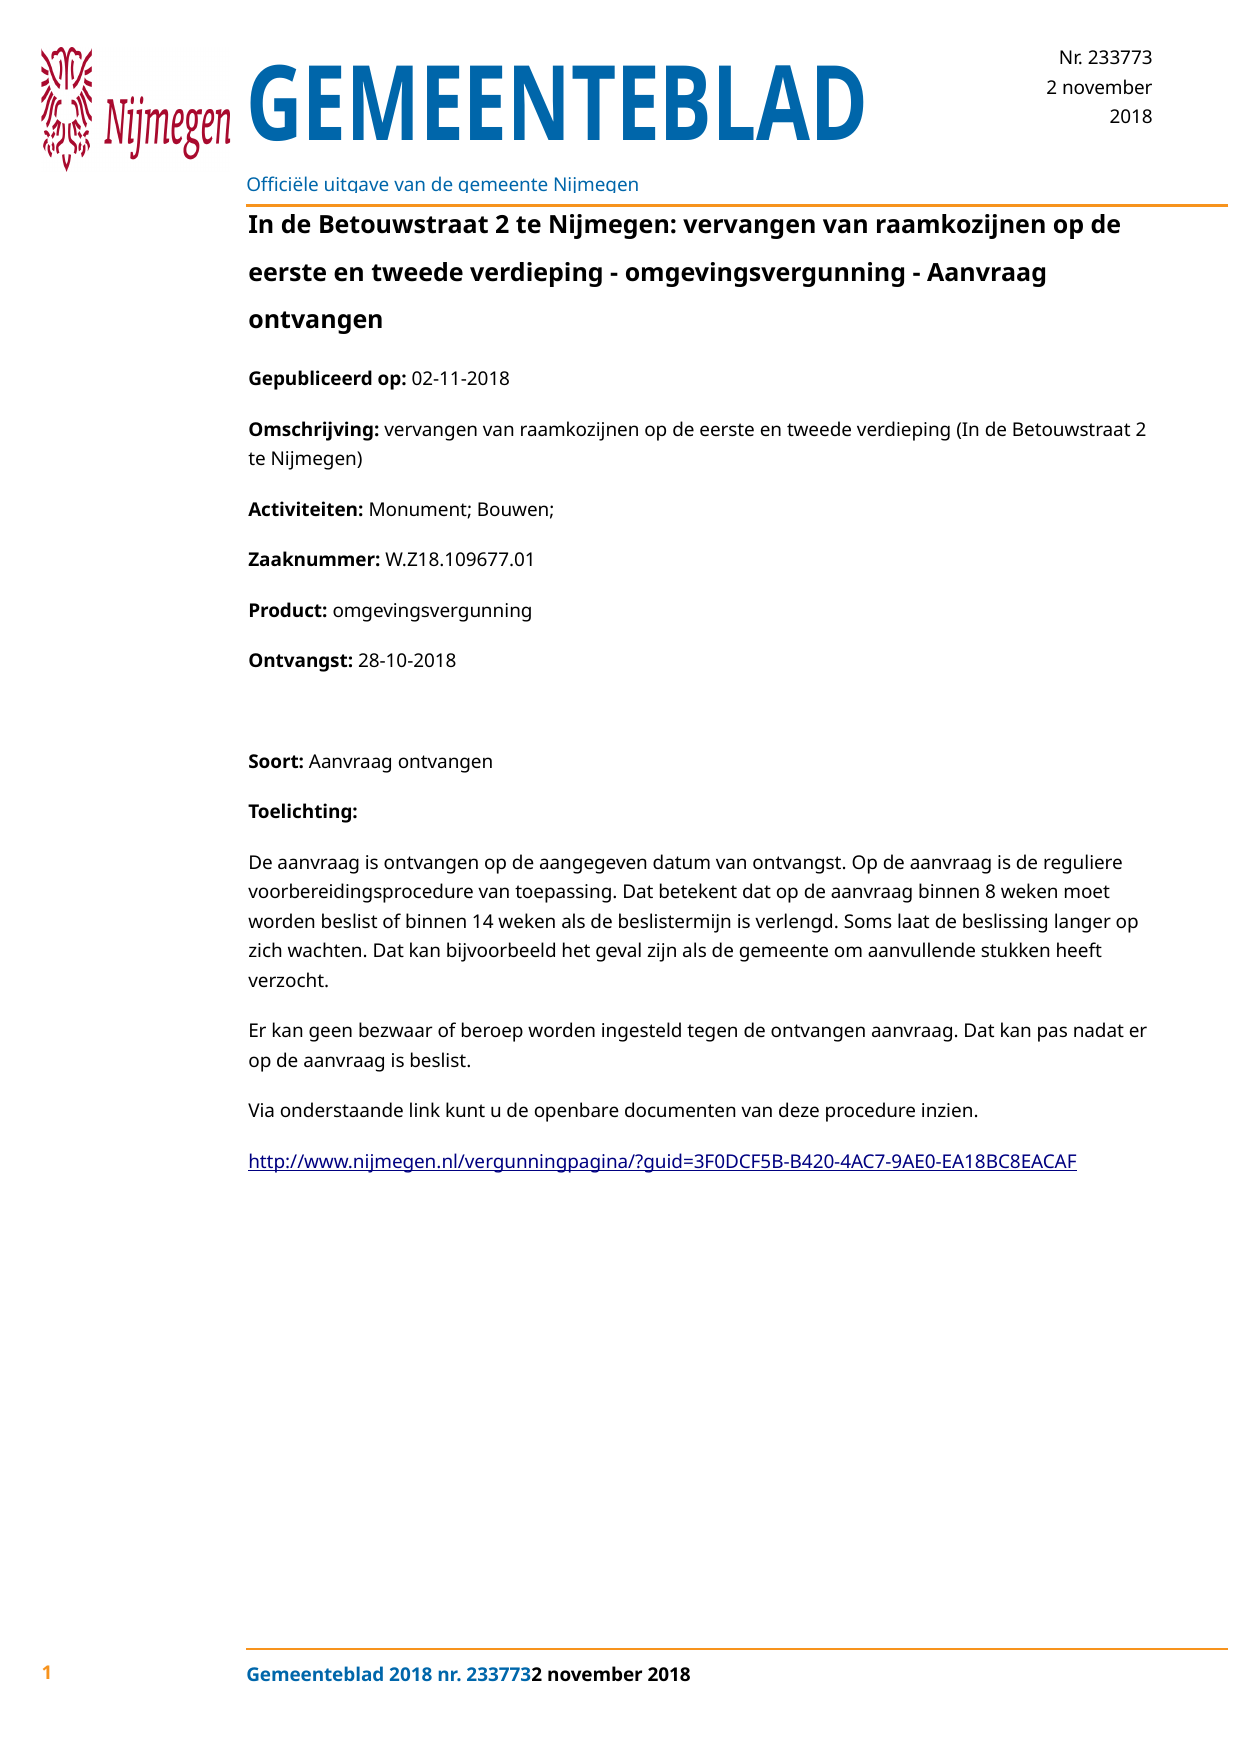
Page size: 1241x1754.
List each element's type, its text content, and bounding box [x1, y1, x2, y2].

text Toelichting: [248, 798, 1152, 824]
text In de Betouwstraat 2 te Nijmegen: vervangen van raamkozijnen op de eerste en tweede verdieping - omgevingsvergunning - Aanvraag ontvangen [248, 207, 1152, 336]
text Activiteiten: Monument; Bouwen; [248, 496, 1152, 522]
text http://www.nijmegen.nl/vergunningpagina/?guid=3F0DCF5B-B420-4AC7-9AE0-EA18BC8EACAF [248, 1148, 1152, 1174]
text Er kan geen bezwaar of beroep worden ingesteld tegen de ontvangen aanvraag. Dat kan pas nadat er op de aanvraag is beslist. [248, 1018, 1152, 1073]
text Ontvangst: 28-10-2018 [248, 647, 1152, 673]
text Soort: Aanvraag ontvangen [248, 748, 1152, 774]
text Omschrijving: vervangen van raamkozijnen op de eerste en tweede verdieping (In de Betouwstraat 2 te Nijmegen) [248, 416, 1152, 471]
text Gepubliceerd op: 02-11-2018 [248, 366, 1152, 391]
text Zaaknummer: W.Z18.109677.01 [248, 546, 1152, 572]
text De aanvraag is ontvangen op de aangegeven datum van ontvangst. Op de aanvraag is de reguliere voorbereidingsprocedure van toepassing. Dat betekent dat op de aanvraag binnen 8 weken moet worden beslist of binnen 14 weken als de beslistermijn is verlengd. Soms laat de beslissing langer op zich wachten. Dat kan bijvoorbeeld het geval zijn als de gemeente om aanvullende stukken heeft verzocht. [248, 849, 1152, 993]
text Via onderstaande link kunt u de openbare documenten van deze procedure inzien. [248, 1098, 1152, 1123]
picture [41, 47, 231, 172]
text Product: omgevingsvergunning [248, 597, 1152, 622]
